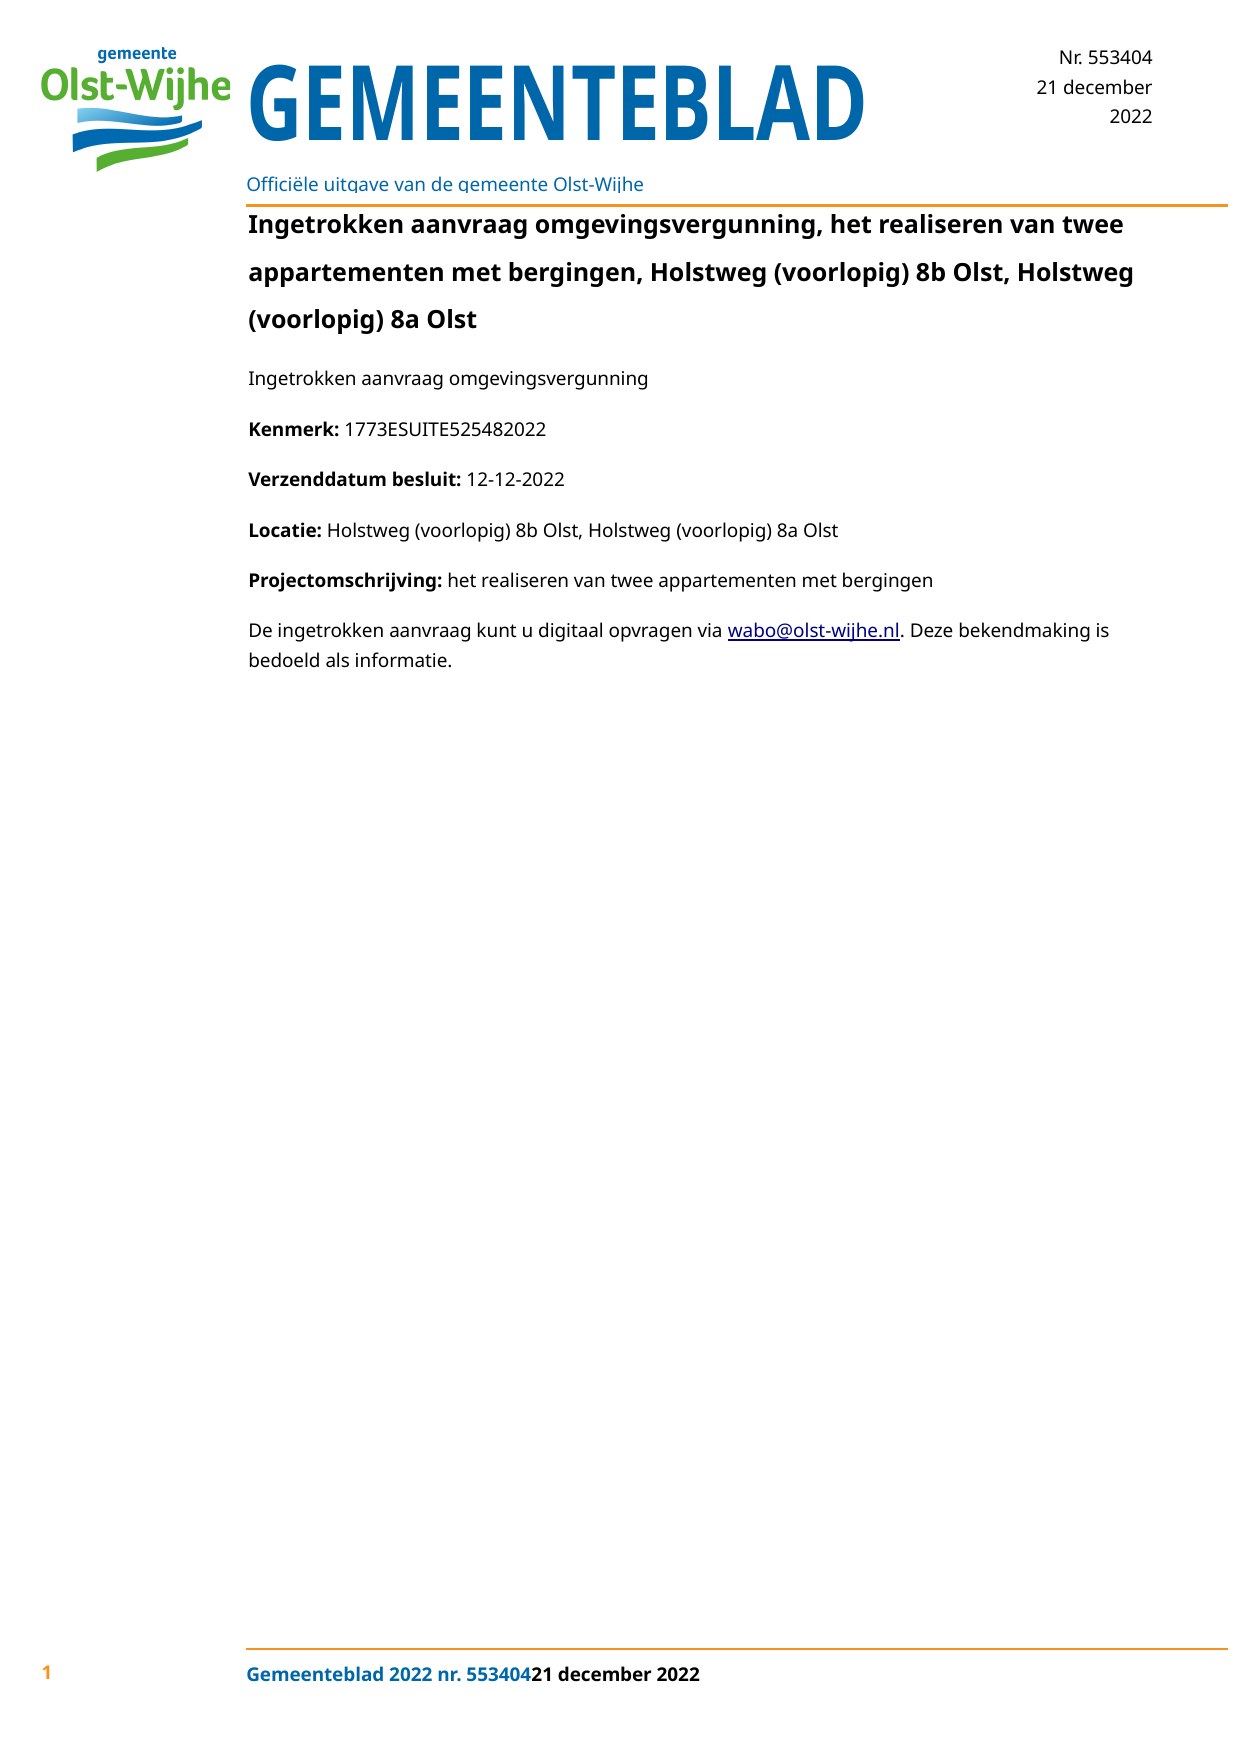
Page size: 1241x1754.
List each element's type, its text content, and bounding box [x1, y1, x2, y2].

text De ingetrokken aanvraag kunt u digitaal opvragen via wabo@olst-wijhe.nl. Deze bekendmaking is bedoeld als informatie. [248, 618, 1152, 673]
text Ingetrokken aanvraag omgevingsvergunning, het realiseren van twee appartementen met bergingen, Holstweg (voorlopig) 8b Olst, Holstweg (voorlopig) 8a Olst [248, 207, 1152, 336]
picture [41, 47, 231, 172]
text Ingetrokken aanvraag omgevingsvergunning [248, 366, 1152, 391]
text Kenmerk: 1773ESUITE525482022 [248, 416, 1152, 442]
text Locatie: Holstweg (voorlopig) 8b Olst, Holstweg (voorlopig) 8a Olst [248, 517, 1152, 542]
text Projectomschrijving: het realiseren van twee appartementen met bergingen [248, 567, 1152, 593]
text Verzenddatum besluit: 12-12-2022 [248, 466, 1152, 492]
